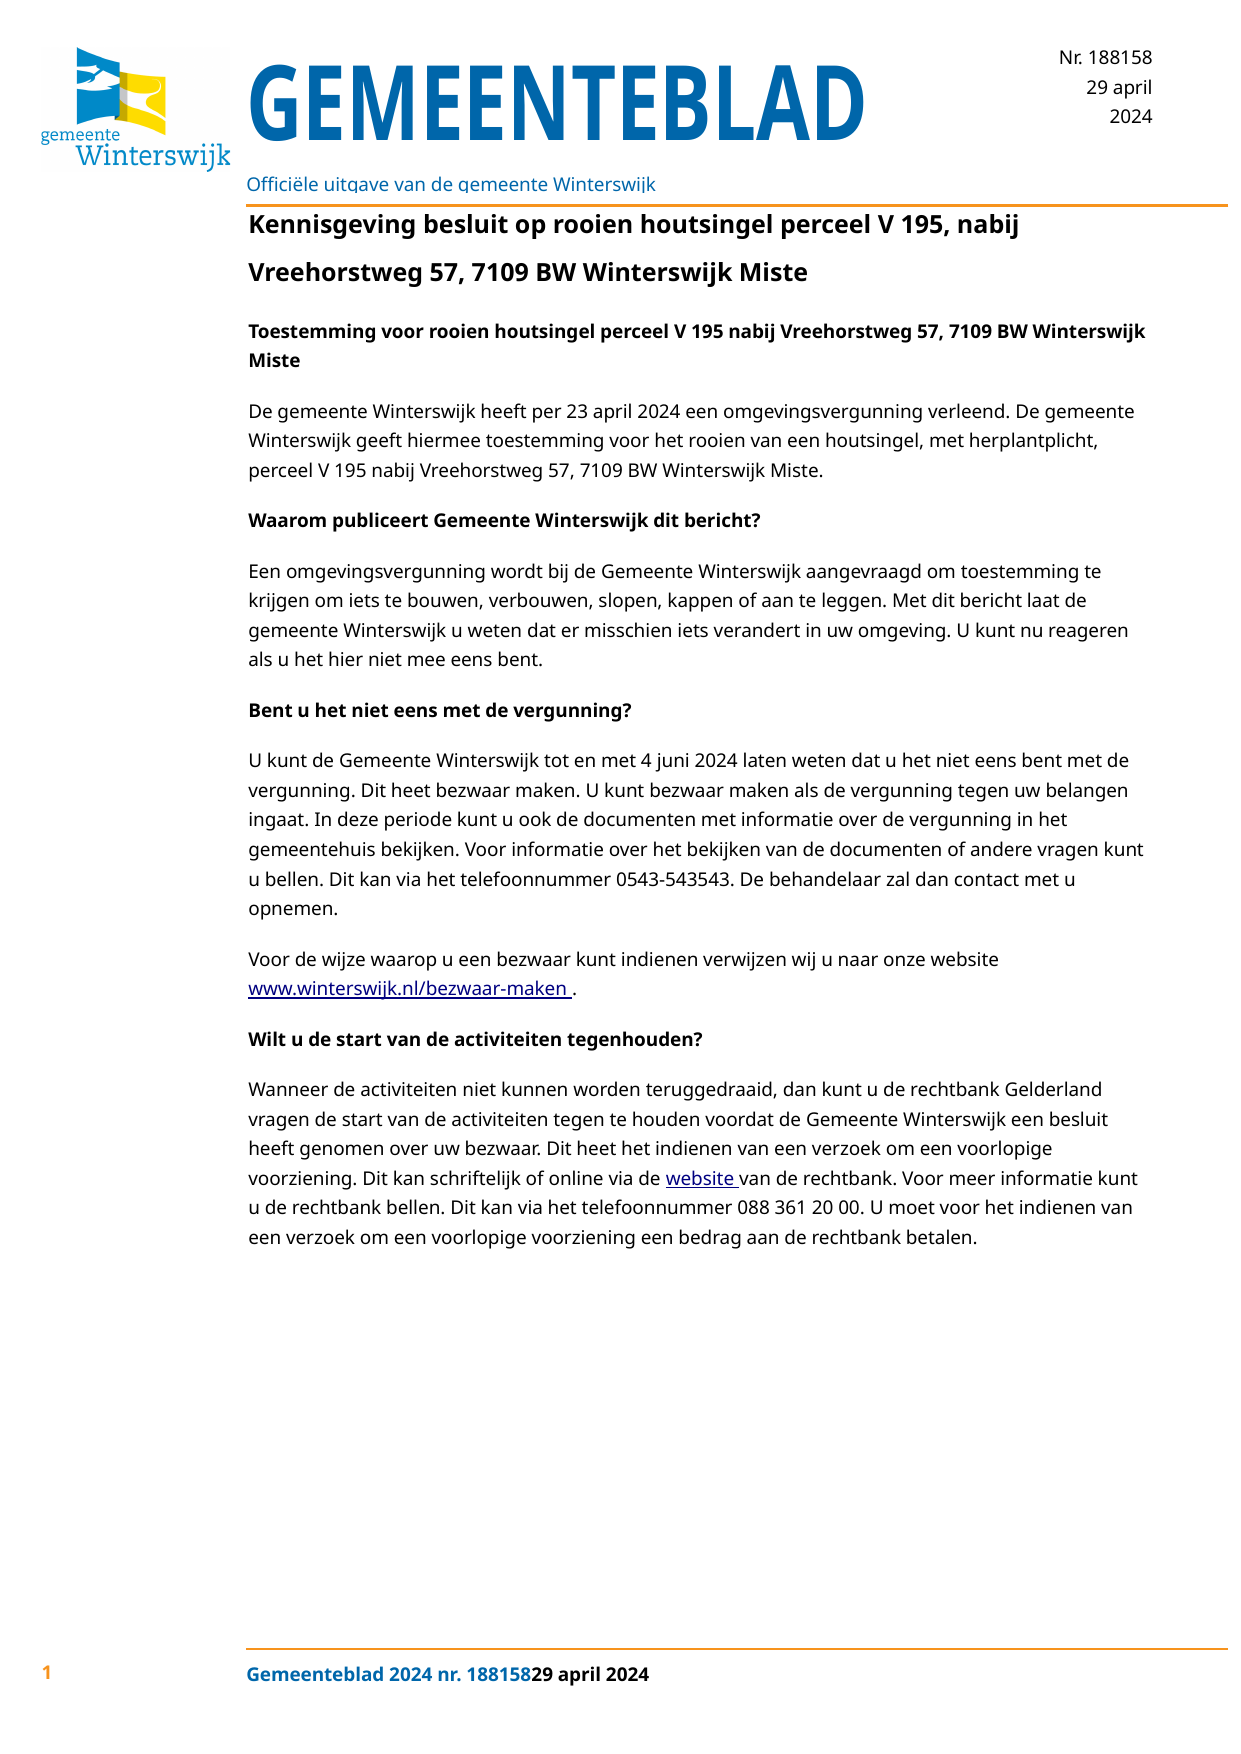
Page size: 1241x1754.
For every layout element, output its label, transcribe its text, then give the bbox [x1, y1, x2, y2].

text Voor de wijze waarop u een bezwaar kunt indienen verwijzen wij u naar onze website www.winterswijk.nl/bezwaar-maken . [248, 946, 1152, 1001]
text Bent u het niet eens met de vergunning? [248, 697, 1152, 723]
text U kunt de Gemeente Winterswijk tot en met 4 juni 2024 laten weten dat u het niet eens bent met de vergunning. Dit heet bezwaar maken. U kunt bezwaar maken als de vergunning tegen uw belangen ingaat. In deze periode kunt u ook de documenten met informatie over de vergunning in het gemeentehuis bekijken. Voor informatie over het bekijken van de documenten of andere vragen kunt u bellen. Dit kan via het telefoonnummer 0543-543543. De behandelaar zal dan contact met u opnemen. [248, 747, 1152, 921]
picture [41, 47, 231, 172]
text Waarom publiceert Gemeente Winterswijk dit bericht? [248, 507, 1152, 533]
text Toestemming voor rooien houtsingel perceel V 195 nabij Vreehorstweg 57, 7109 BW Winterswijk Miste [248, 318, 1152, 373]
text Wilt u de start van de activiteiten tegenhouden? [248, 1026, 1152, 1052]
text Een omgevingsvergunning wordt bij de Gemeente Winterswijk aangevraagd om toestemming te krijgen om iets te bouwen, verbouwen, slopen, kappen of aan te leggen. Met dit bericht laat de gemeente Winterswijk u weten dat er misschien iets verandert in uw omgeving. U kunt nu reageren als u het hier niet mee eens bent. [248, 558, 1152, 672]
text Wanneer de activiteiten niet kunnen worden teruggedraaid, dan kunt u de rechtbank Gelderland vragen de start van de activiteiten tegen te houden voordat de Gemeente Winterswijk een besluit heeft genomen over uw bezwaar. Dit heet het indienen van een verzoek om een voorlopige voorziening. Dit kan schriftelijk of online via de website van de rechtbank. Voor meer informatie kunt u de rechtbank bellen. Dit kan via het telefoonnummer 088 361 20 00. U moet voor het indienen van een verzoek om een voorlopige voorziening een bedrag aan de rechtbank betalen. [248, 1076, 1152, 1250]
text De gemeente Winterswijk heeft per 23 april 2024 een omgevingsvergunning verleend. De gemeente Winterswijk geeft hiermee toestemming voor het rooien van een houtsingel, met herplantplicht, perceel V 195 nabij Vreehorstweg 57, 7109 BW Winterswijk Miste. [248, 398, 1152, 483]
text Kennisgeving besluit op rooien houtsingel perceel V 195, nabij Vreehorstweg 57, 7109 BW Winterswijk Miste [248, 207, 1152, 288]
picture [225, 153, 231, 162]
